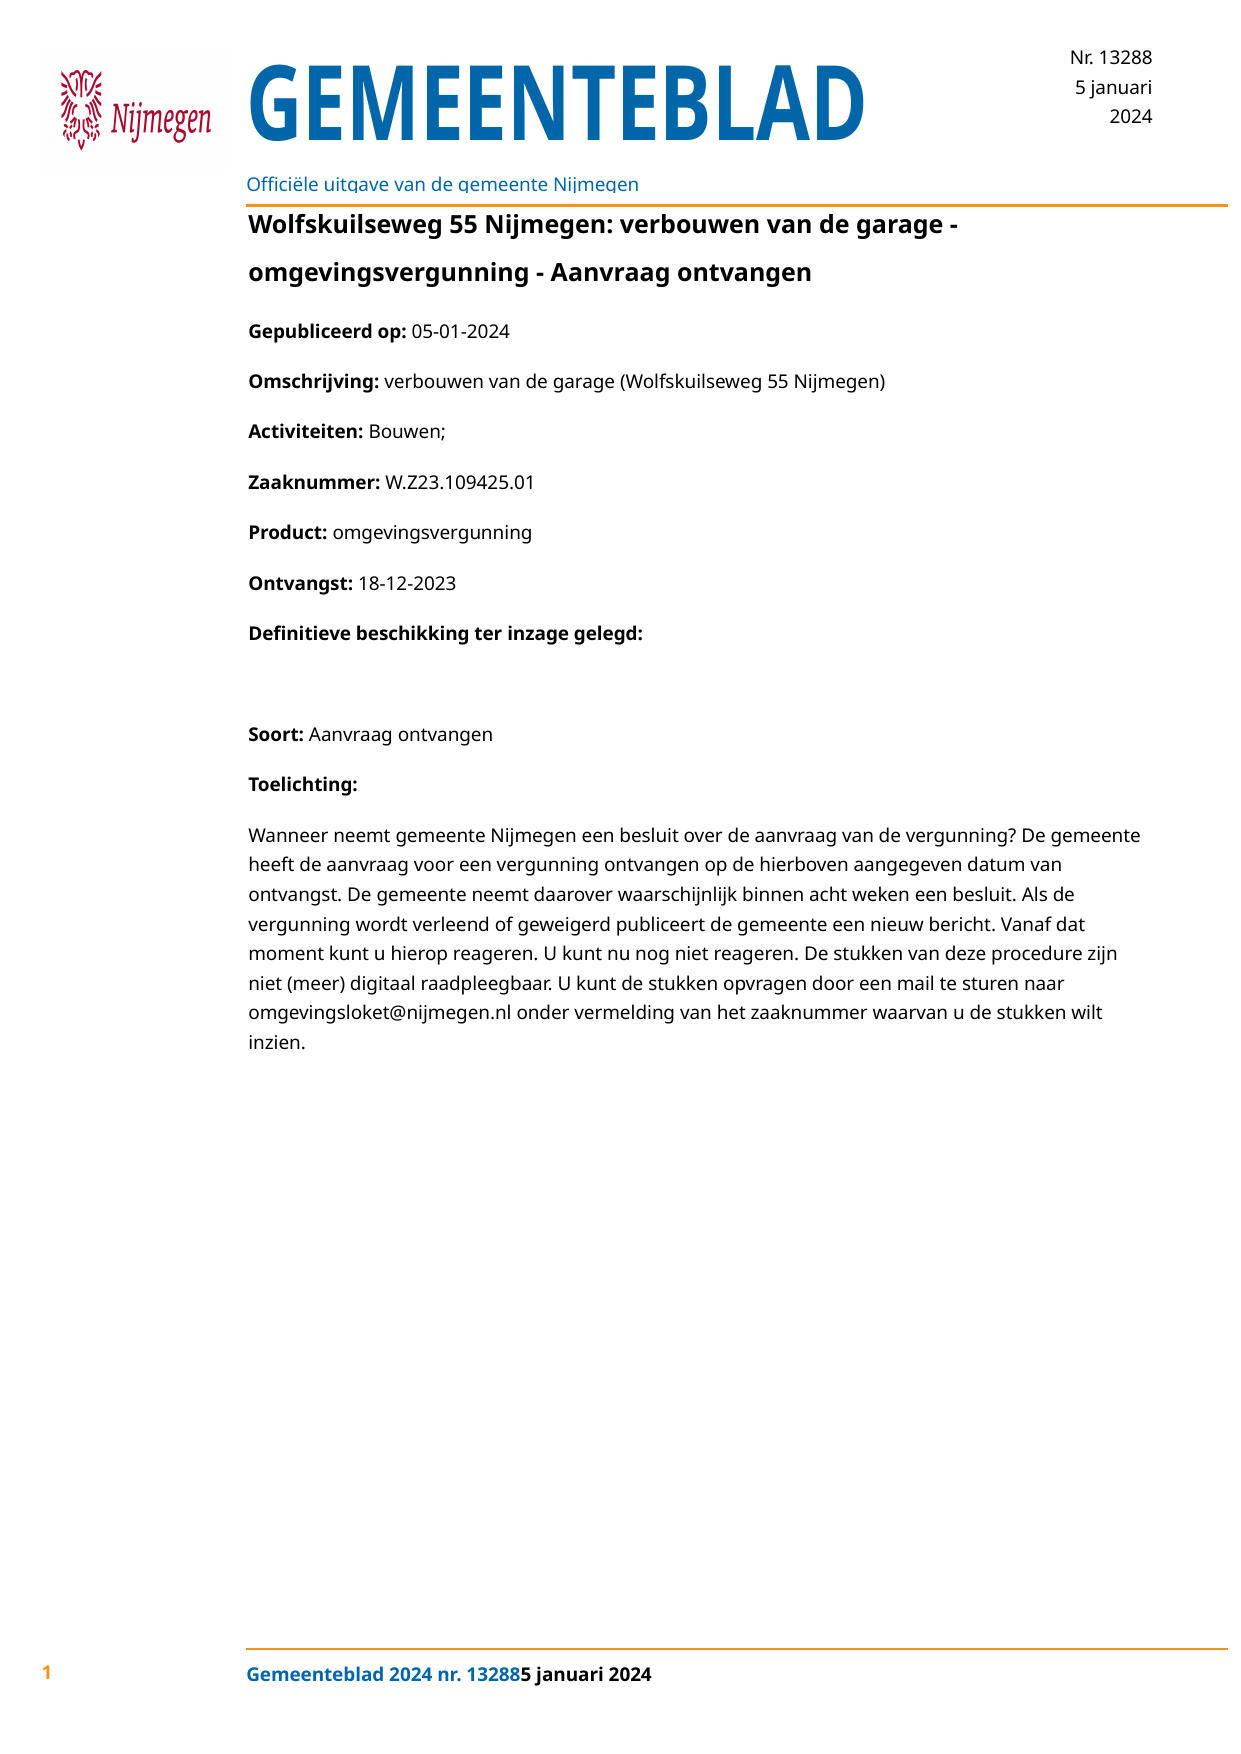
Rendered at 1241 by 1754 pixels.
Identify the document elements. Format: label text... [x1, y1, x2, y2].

text Wolfskuilseweg 55 Nijmegen: verbouwen van de garage - omgevingsvergunning - Aanvraag ontvangen [248, 207, 1152, 288]
text Gepubliceerd op: 05-01-2024 [248, 318, 1152, 344]
text Soort: Aanvraag ontvangen [248, 721, 1152, 747]
text Omschrijving: verbouwen van de garage (Wolfskuilseweg 55 Nijmegen) [248, 368, 1152, 394]
picture [41, 47, 231, 172]
text Product: omgevingsvergunning [248, 519, 1152, 545]
text Zaaknummer: W.Z23.109425.01 [248, 469, 1152, 495]
text Ontvangst: 18-12-2023 [248, 570, 1152, 596]
text Toelichting: [248, 772, 1152, 797]
text Definitieve beschikking ter inzage gelegd: [248, 620, 1152, 646]
text Wanneer neemt gemeente Nijmegen een besluit over de aanvraag van de vergunning? De gemeente heeft de aanvraag voor een vergunning ontvangen op de hierboven aangegeven datum van ontvangst. De gemeente neemt daarover waarschijnlijk binnen acht weken een besluit. Als de vergunning wordt verleend of geweigerd publiceert de gemeente een nieuw bericht. Vanaf dat moment kunt u hierop reageren. U kunt nu nog niet reageren. De stukken van deze procedure zijn niet (meer) digitaal raadpleegbaar. U kunt de stukken opvragen door een mail te sturen naar omgevingsloket@nijmegen.nl onder vermelding van het zaaknummer waarvan u de stukken wilt inzien. [248, 822, 1152, 1055]
text Activiteiten: Bouwen; [248, 419, 1152, 444]
